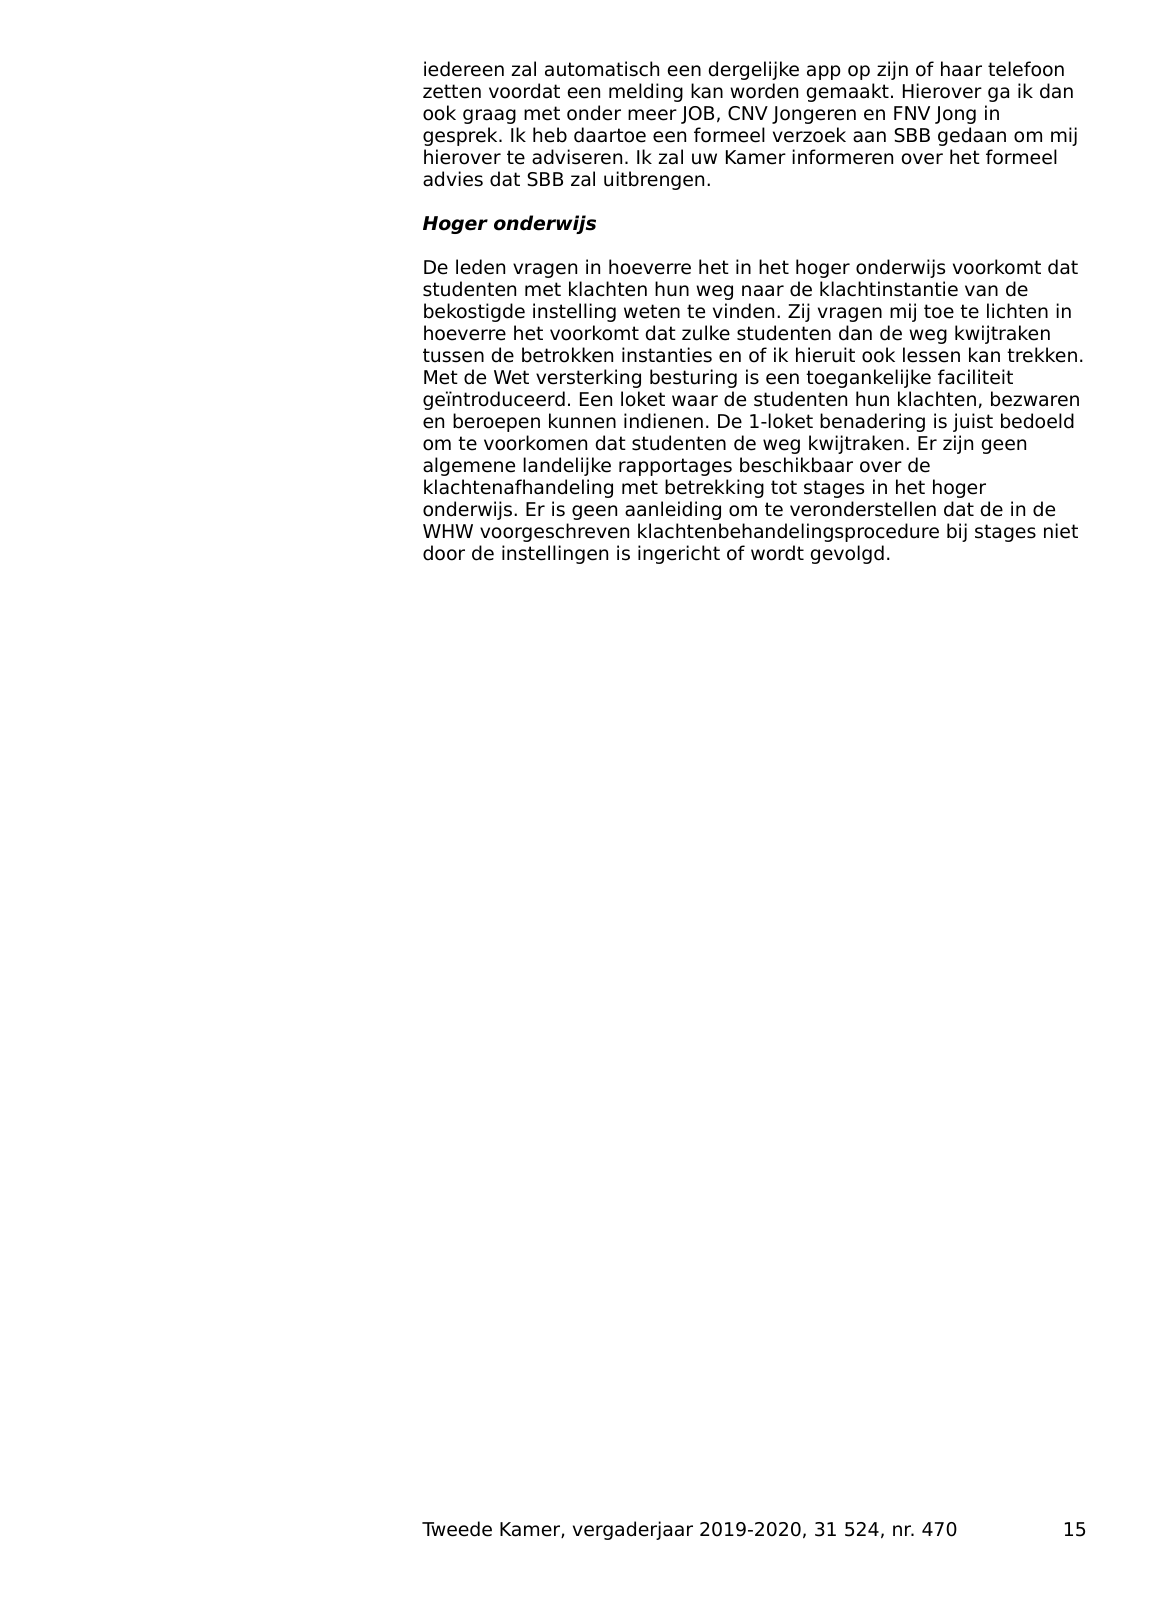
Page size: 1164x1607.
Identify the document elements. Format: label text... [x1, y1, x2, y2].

text iedereen zal automatisch een dergelijke app op zijn of haar telefoon zetten voordat een melding kan worden gemaakt. Hierover ga ik dan ook graag met onder meer JOB, CNV Jongeren en FNV Jong in gesprek. Ik heb daartoe een formeel verzoek aan SBB gedaan om mij hierover te adviseren. Ik zal uw Kamer informeren over het formeel advies dat SBB zal uitbrengen. [422, 59, 1087, 191]
text Met de Wet versterking besturing is een toegankelijke faciliteit geïntroduceerd. Een loket waar de studenten hun klachten, bezwaren en beroepen kunnen indienen. De 1-loket benadering is juist bedoeld om te voorkomen dat studenten de weg kwijtraken. Er zijn geen algemene landelijke rapportages beschikbaar over de klachtenafhandeling met betrekking tot stages in het hoger onderwijs. Er is geen aanleiding om te veronderstellen dat de in de WHW voorgeschreven klachtenbehandelingsprocedure bij stages niet door de instellingen is ingericht of wordt gevolgd. [422, 367, 1087, 565]
text De leden vragen in hoeverre het in het hoger onderwijs voorkomt dat studenten met klachten hun weg naar de klachtinstantie van de bekostigde instelling weten te vinden. Zij vragen mij toe te lichten in hoeverre het voorkomt dat zulke studenten dan de weg kwijtraken tussen de betrokken instanties en of ik hieruit ook lessen kan trekken. [422, 257, 1087, 367]
subtitle Hoger onderwijs [422, 213, 1087, 235]
